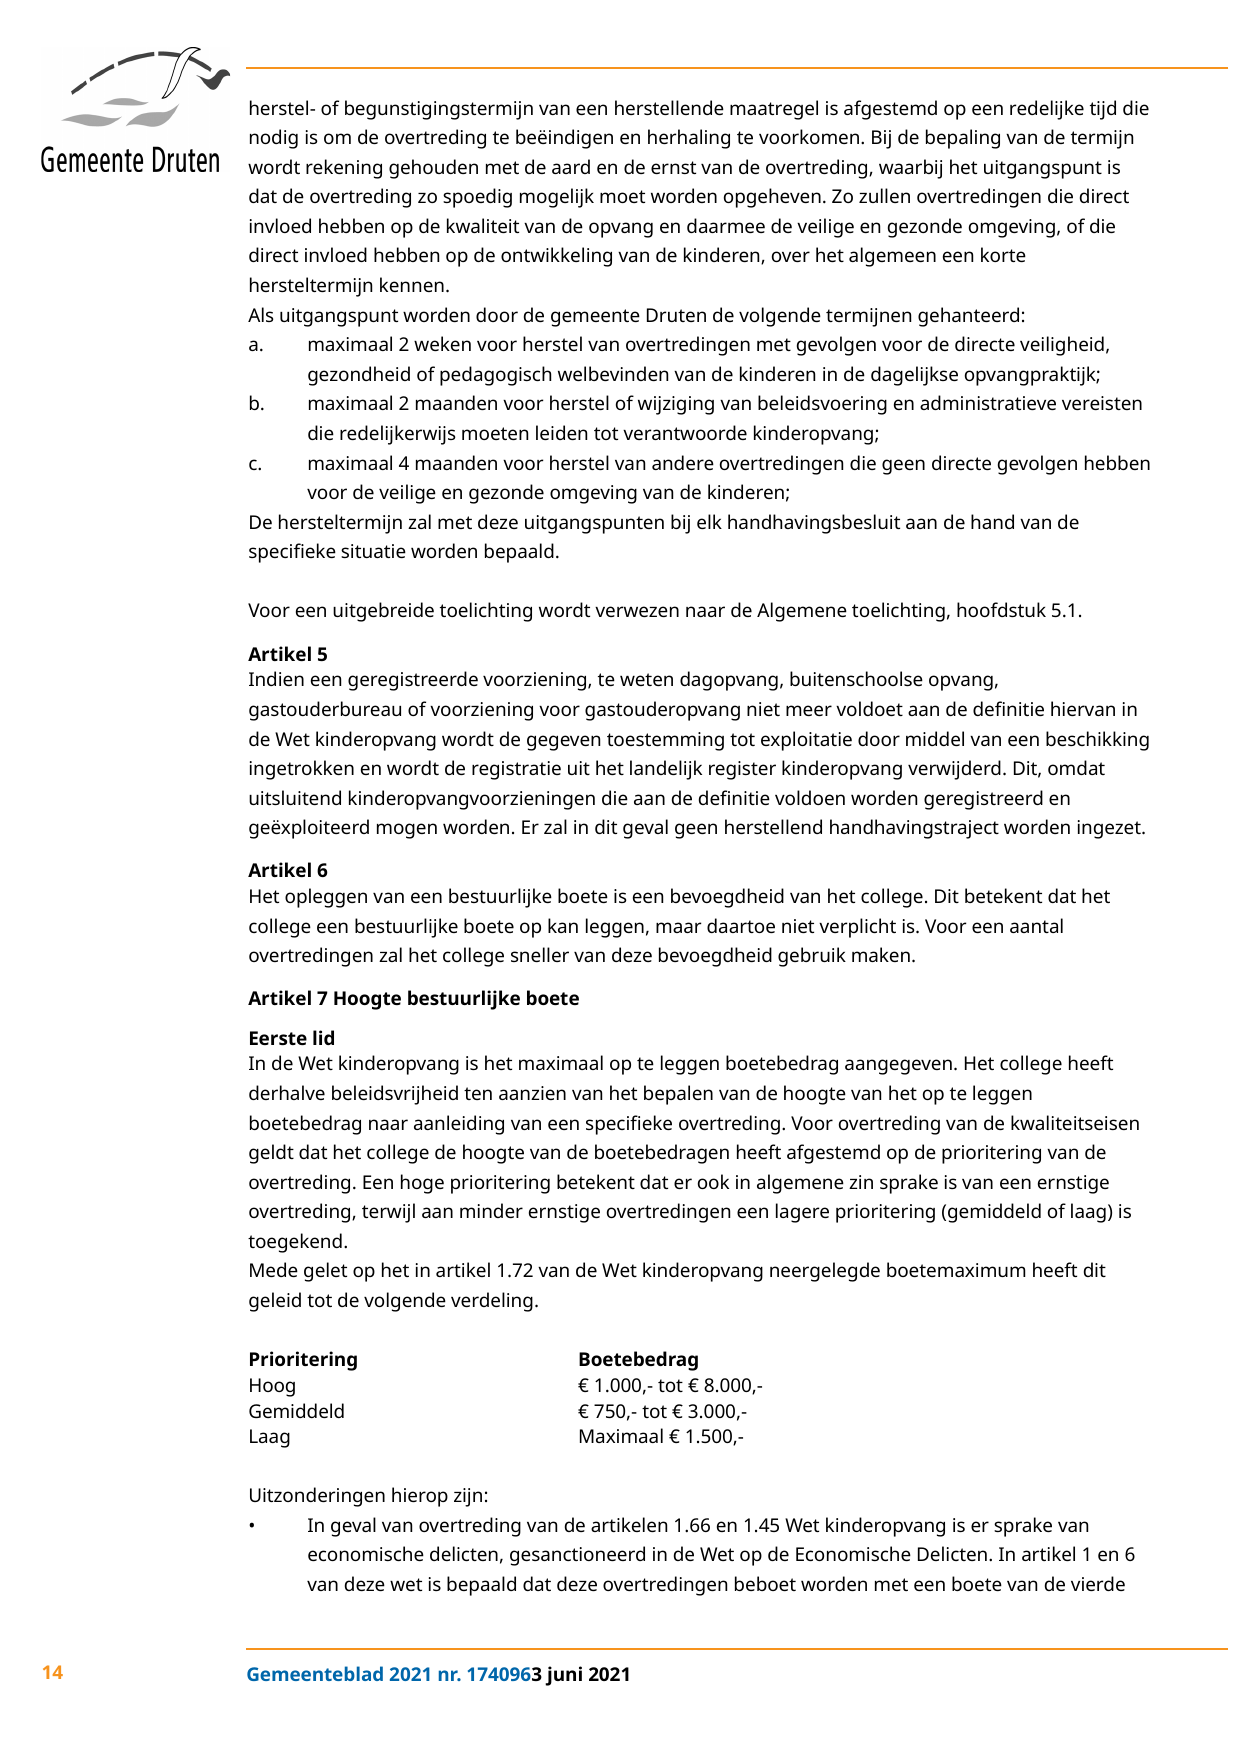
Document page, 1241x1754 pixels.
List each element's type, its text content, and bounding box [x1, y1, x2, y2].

table_header Boetebedrag [578, 1347, 1152, 1372]
table_cell Laag [248, 1424, 578, 1449]
table_cell Hoog [248, 1372, 578, 1398]
text Voor een uitgebreide toelichting wordt verwezen naar de Algemene toelichting, hoofdstuk 5.1. [248, 598, 1152, 623]
list In geval van overtreding van de artikelen 1.66 en 1.45 Wet kinderopvang is er sprake van economische delicten, gesanctioneerd in de Wet op de Economische Delicten. In artikel 1 en 6 van deze wet is bepaald dat deze overtredingen beboet worden met een boete van de vierde [248, 1512, 1152, 1597]
list maximaal 2 maanden voor herstel of wijziging van beleidsvoering en administratieve vereisten die redelijkerwijs moeten leiden tot verantwoorde kinderopvang; [248, 391, 1152, 446]
text Artikel 5 [248, 641, 1152, 667]
text Mede gelet op het in artikel 1.72 van de Wet kinderopvang neergelegde boetemaximum heeft dit geleid tot de volgende verdeling. [248, 1258, 1152, 1313]
table_cell Maximaal € 1.500,- [578, 1424, 1152, 1449]
text Eerste lid [248, 1025, 1152, 1051]
text In de Wet kinderopvang is het maximaal op te leggen boetebedrag aangegeven. Het college heeft derhalve beleidsvrijheid ten aanzien van het bepalen van de hoogte van het op te leggen boetebedrag naar aanleiding van een specifieke overtreding. Voor overtreding van de kwaliteitseisen geldt dat het college de hoogte van de boetebedragen heeft afgestemd op de prioritering van de overtreding. Een hoge prioritering betekent dat er ook in algemene zin sprake is van een ernstige overtreding, terwijl aan minder ernstige overtredingen een lagere prioritering (gemiddeld of laag) is toegekend. [248, 1051, 1152, 1254]
table_header Prioritering [248, 1347, 578, 1372]
text Uitzonderingen hierop zijn: [248, 1482, 1152, 1508]
text herstel- of begunstigingstermijn van een herstellende maatregel is afgestemd op een redelijke tijd die nodig is om de overtreding te beëindigen en herhaling te voorkomen. Bij de bepaling van de termijn wordt rekening gehouden met de aard en de ernst van de overtreding, waarbij het uitgangspunt is dat de overtreding zo spoedig mogelijk moet worden opgeheven. Zo zullen overtredingen die direct invloed hebben op de kwaliteit van de opvang en daarmee de veilige en gezonde omgeving, of die direct invloed hebben op de ontwikkeling van de kinderen, over het algemeen een korte hersteltermijn kennen. [248, 95, 1152, 298]
text Artikel 6 [248, 858, 1152, 883]
picture [41, 47, 231, 172]
text Als uitgangspunt worden door de gemeente Druten de volgende termijnen gehanteerd: [248, 302, 1152, 328]
table_cell € 750,- tot € 3.000,- [578, 1398, 1152, 1424]
text Artikel 7 Hoogte bestuurlijke boete [248, 986, 1152, 1011]
list maximaal 2 weken voor herstel van overtredingen met gevolgen voor de directe veiligheid, gezondheid of pedagogisch welbevinden van de kinderen in de dagelijkse opvangpraktijk; [248, 331, 1152, 387]
table_cell € 1.000,- tot € 8.000,- [578, 1372, 1152, 1398]
text De hersteltermijn zal met deze uitgangspunten bij elk handhavingsbesluit aan de hand van de specifieke situatie worden bepaald. [248, 509, 1152, 564]
list maximaal 4 maanden voor herstel van andere overtredingen die geen directe gevolgen hebben voor de veilige en gezonde omgeving van de kinderen; [248, 450, 1152, 505]
text Het opleggen van een bestuurlijke boete is een bevoegdheid van het college. Dit betekent dat het college een bestuurlijke boete op kan leggen, maar daartoe niet verplicht is. Voor een aantal overtredingen zal het college sneller van deze bevoegdheid gebruik maken. [248, 883, 1152, 968]
table_cell Gemiddeld [248, 1398, 578, 1424]
text Indien een geregistreerde voorziening, te weten dagopvang, buitenschoolse opvang, gastouderbureau of voorziening voor gastouderopvang niet meer voldoet aan de definitie hiervan in de Wet kinderopvang wordt de gegeven toestemming tot exploitatie door middel van een beschikking ingetrokken en wordt de registratie uit het landelijk register kinderopvang verwijderd. Dit, omdat uitsluitend kinderopvangvoorzieningen die aan de definitie voldoen worden geregistreerd en geëxploiteerd mogen worden. Er zal in dit geval geen herstellend handhavingstraject worden ingezet. [248, 667, 1152, 840]
